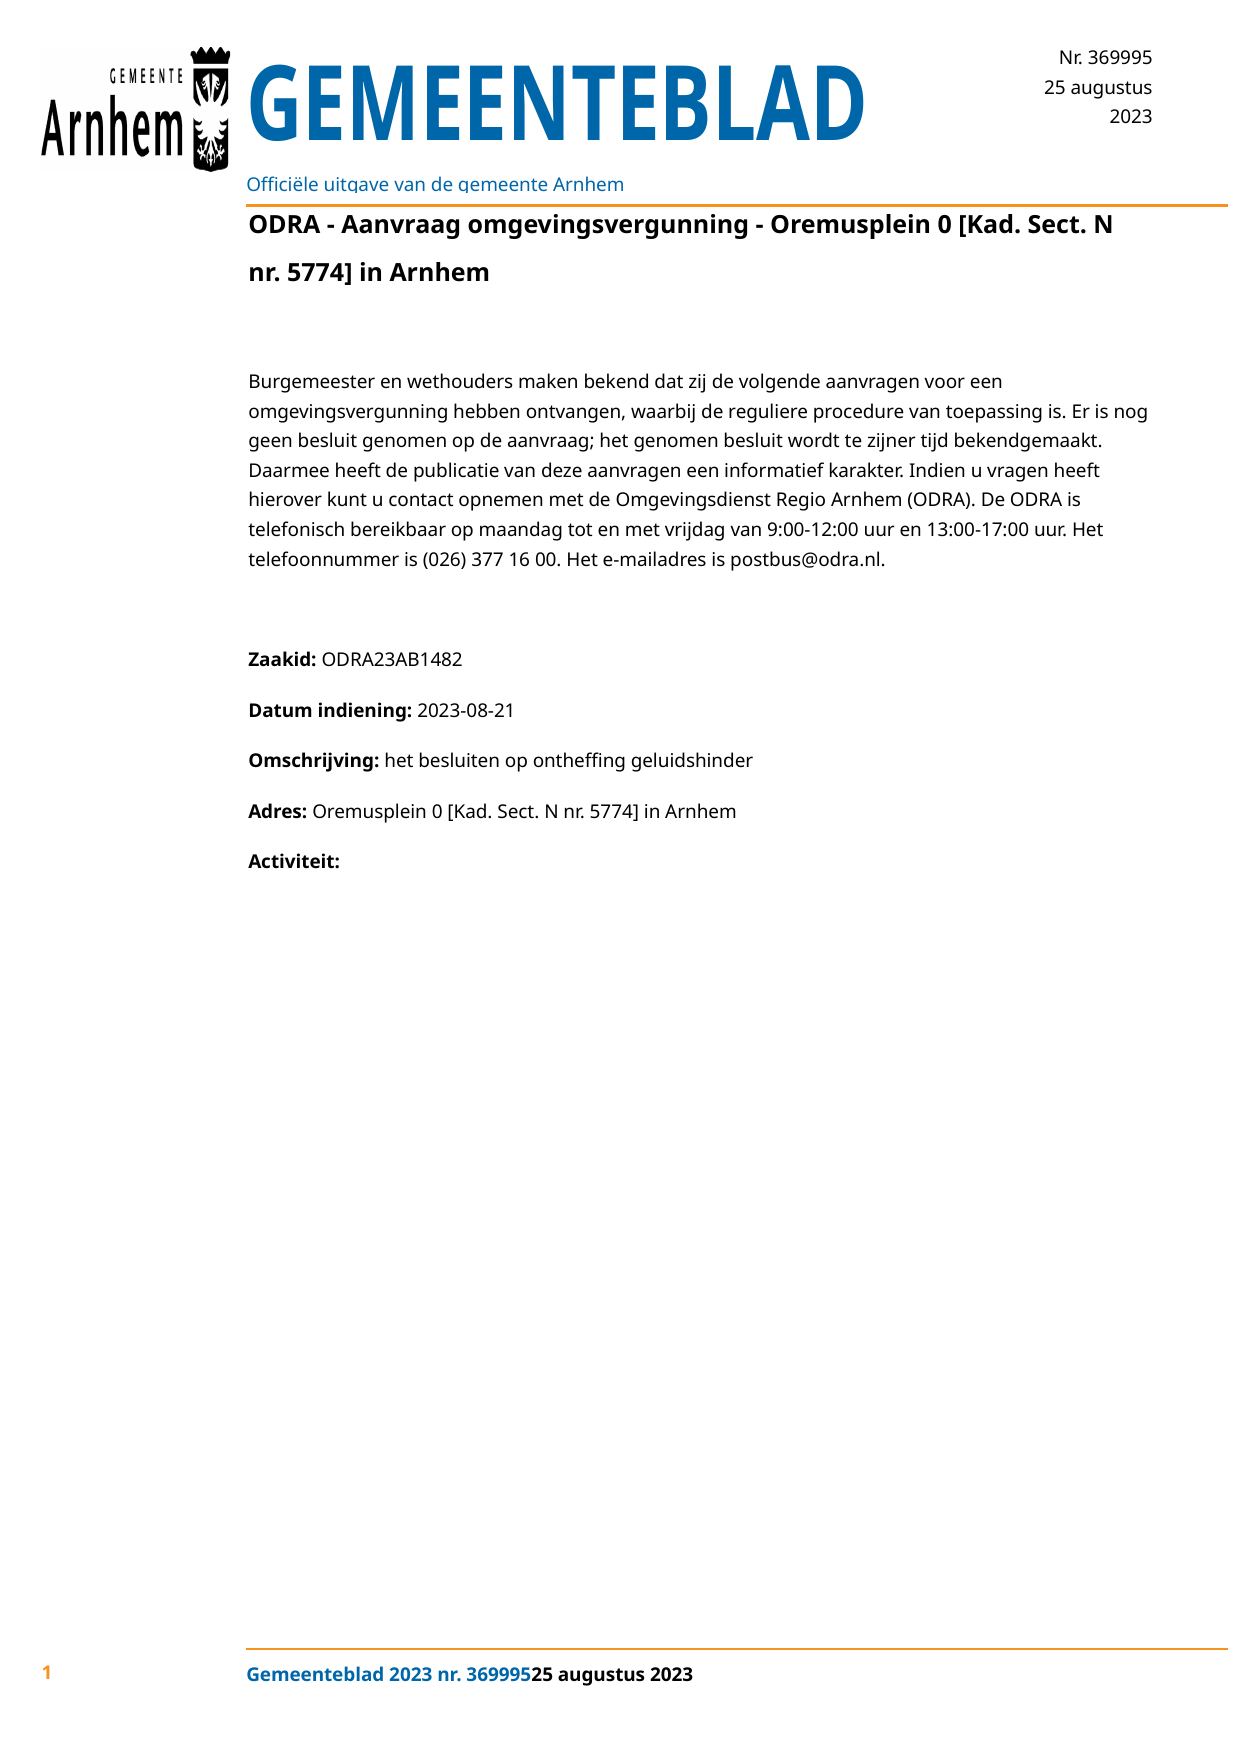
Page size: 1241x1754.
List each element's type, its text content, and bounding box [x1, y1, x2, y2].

text Burgemeester en wethouders maken bekend dat zij de volgende aanvragen voor een omgevingsvergunning hebben ontvangen, waarbij de reguliere procedure van toepassing is. Er is nog geen besluit genomen op de aanvraag; het genomen besluit wordt te zijner tijd bekendgemaakt. Daarmee heeft de publicatie van deze aanvragen een informatief karakter. Indien u vragen heeft hierover kunt u contact opnemen met de Omgevingsdienst Regio Arnhem (ODRA). De ODRA is telefonisch bereikbaar op maandag tot en met vrijdag van 9:00-12:00 uur en 13:00-17:00 uur. Het telefoonnummer is (026) 377 16 00. Het e-mailadres is postbus@odra.nl. [248, 368, 1152, 572]
text ODRA - Aanvraag omgevingsvergunning - Oremusplein 0 [Kad. Sect. N nr. 5774] in Arnhem [248, 207, 1152, 288]
text Zaakid: ODRA23AB1482 [248, 647, 1152, 672]
text Activiteit: [248, 848, 1152, 874]
picture [41, 47, 231, 172]
text Adres: Oremusplein 0 [Kad. Sect. N nr. 5774] in Arnhem [248, 798, 1152, 824]
text Omschrijving: het besluiten op ontheffing geluidshinder [248, 747, 1152, 773]
text Datum indiening: 2023-08-21 [248, 697, 1152, 723]
